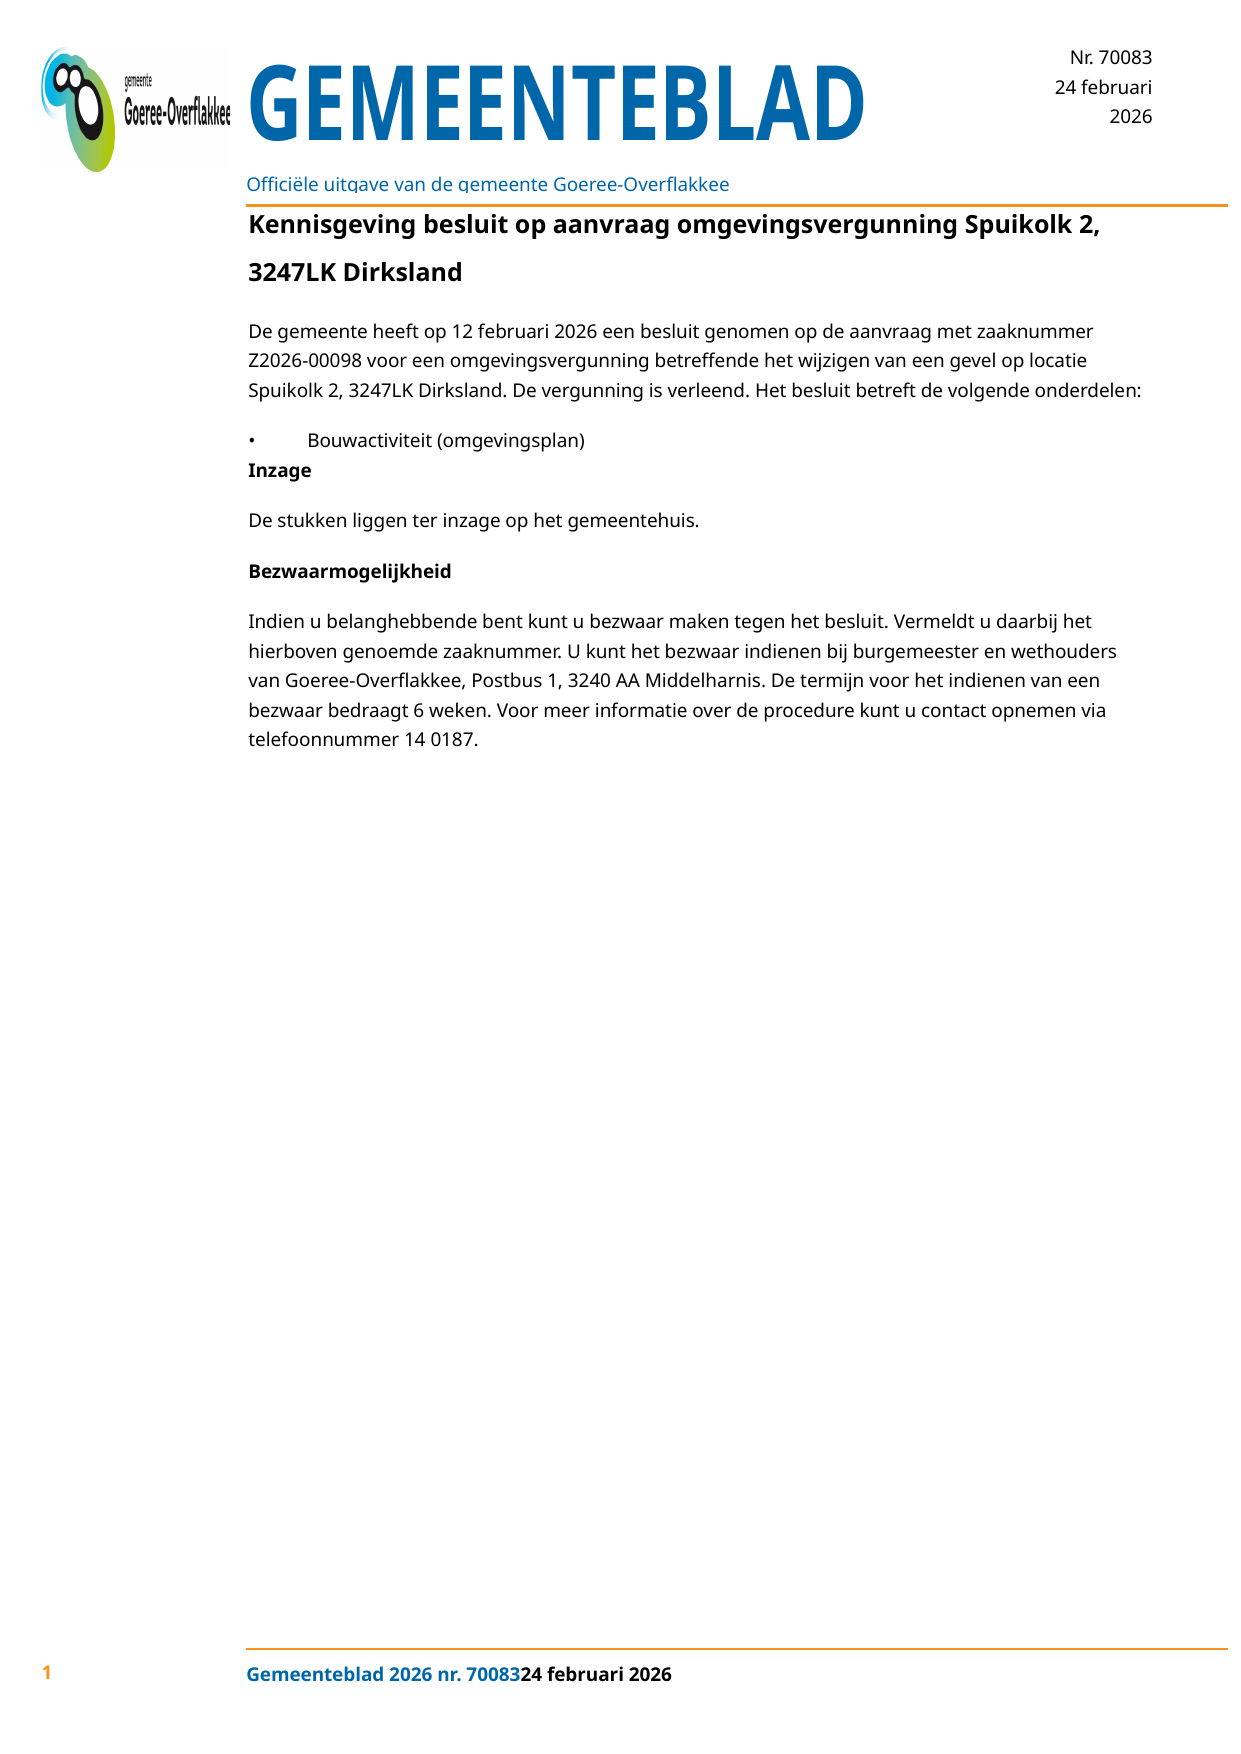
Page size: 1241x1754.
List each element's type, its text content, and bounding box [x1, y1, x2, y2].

text De gemeente heeft op 12 februari 2026 een besluit genomen op de aanvraag met zaaknummer Z2026-00098 voor een omgevingsvergunning betreffende het wijzigen van een gevel op locatie Spuikolk 2, 3247LK Dirksland. De vergunning is verleend. Het besluit betreft de volgende onderdelen: [248, 318, 1152, 403]
list Bouwactiviteit (omgevingsplan) [248, 427, 1152, 453]
text De stukken liggen ter inzage op het gemeentehuis. [248, 507, 1152, 533]
text Indien u belanghebbende bent kunt u bezwaar maken tegen het besluit. Vermeldt u daarbij het hierboven genoemde zaaknummer. U kunt het bezwaar indienen bij burgemeester en wethouders van Goeree-Overflakkee, Postbus 1, 3240 AA Middelharnis. De termijn voor het indienen van een bezwaar bedraagt 6 weken. Voor meer informatie over de procedure kunt u contact opnemen via telefoonnummer 14 0187. [248, 608, 1152, 752]
picture [41, 47, 231, 172]
text Bezwaarmogelijkheid [248, 558, 1152, 584]
text Kennisgeving besluit op aanvraag omgevingsvergunning Spuikolk 2, 3247LK Dirksland [248, 207, 1152, 288]
text Inzage [248, 457, 1152, 483]
